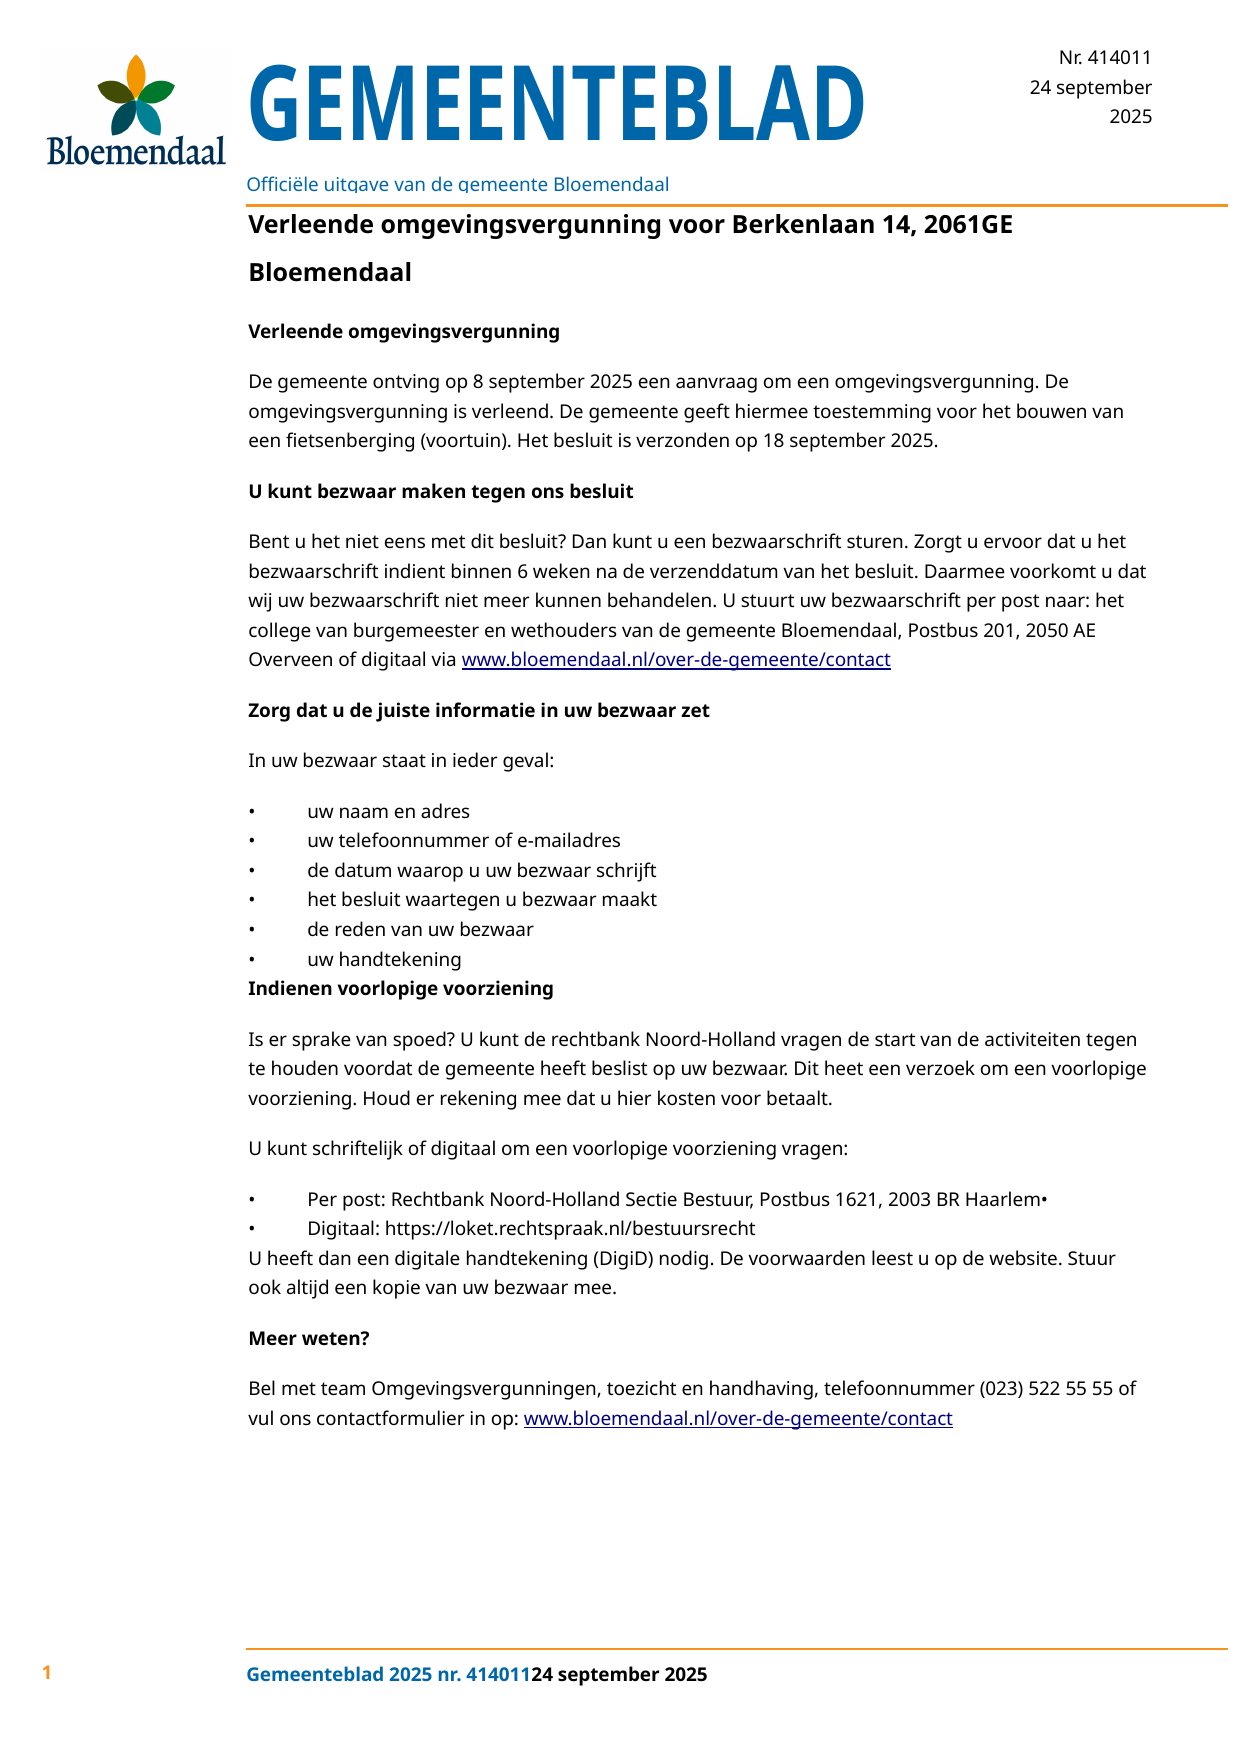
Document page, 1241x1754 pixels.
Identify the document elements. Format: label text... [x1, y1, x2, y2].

list Per post: Rechtbank Noord-Holland Sectie Bestuur, Postbus 1621, 2003 BR Haarlem• [248, 1186, 1152, 1212]
text Zorg dat u de juiste informatie in uw bezwaar zet [248, 697, 1152, 723]
text De gemeente ontving op 8 september 2025 een aanvraag om een omgevingsvergunning. De omgevingsvergunning is verleend. De gemeente geeft hiermee toestemming voor het bouwen van een fietsenberging (voortuin). Het besluit is verzonden op 18 september 2025. [248, 368, 1152, 453]
list het besluit waartegen u bezwaar maakt [248, 887, 1152, 912]
text U kunt bezwaar maken tegen ons besluit [248, 478, 1152, 504]
list de datum waarop u uw bezwaar schrijft [248, 857, 1152, 883]
list uw telefoonnummer of e-mailadres [248, 827, 1152, 853]
text Verleende omgevingsvergunning voor Berkenlaan 14, 2061GE Bloemendaal [248, 207, 1152, 288]
text Bel met team Omgevingsvergunningen, toezicht en handhaving, telefoonnummer (023) 522 55 55 of vul ons contactformulier in op: www.bloemendaal.nl/over-de-gemeente/contact [248, 1375, 1152, 1431]
text Bent u het niet eens met dit besluit? Dan kunt u een bezwaarschrift sturen. Zorgt u ervoor dat u het bezwaarschrift indient binnen 6 weken na de verzenddatum van het besluit. Daarmee voorkomt u dat wij uw bezwaarschrift niet meer kunnen behandelen. U stuurt uw bezwaarschrift per post naar: het college van burgemeester en wethouders van de gemeente Bloemendaal, Postbus 201, 2050 AE Overveen of digitaal via www.bloemendaal.nl/over-de-gemeente/contact [248, 528, 1152, 672]
list uw naam en adres [248, 798, 1152, 824]
text U heeft dan een digitale handtekening (DigiD) nodig. De voorwaarden leest u op de website. Stuur ook altijd een kopie van uw bezwaar mee. [248, 1245, 1152, 1300]
picture [41, 47, 231, 172]
list de reden van uw bezwaar [248, 916, 1152, 942]
text Indienen voorlopige voorziening [248, 975, 1152, 1001]
text Is er sprake van spoed? U kunt de rechtbank Noord-Holland vragen de start van de activiteiten tegen te houden voordat de gemeente heeft beslist op uw bezwaar. Dit heet een verzoek om een voorlopige voorziening. Houd er rekening mee dat u hier kosten voor betaalt. [248, 1026, 1152, 1111]
text In uw bezwaar staat in ieder geval: [248, 747, 1152, 773]
text Verleende omgevingsvergunning [248, 318, 1152, 344]
text Meer weten? [248, 1325, 1152, 1351]
text U kunt schriftelijk of digitaal om een voorlopige voorziening vragen: [248, 1135, 1152, 1161]
list Digitaal: https://loket.rechtspraak.nl/bestuursrecht [248, 1215, 1152, 1241]
list uw handtekening [248, 946, 1152, 972]
